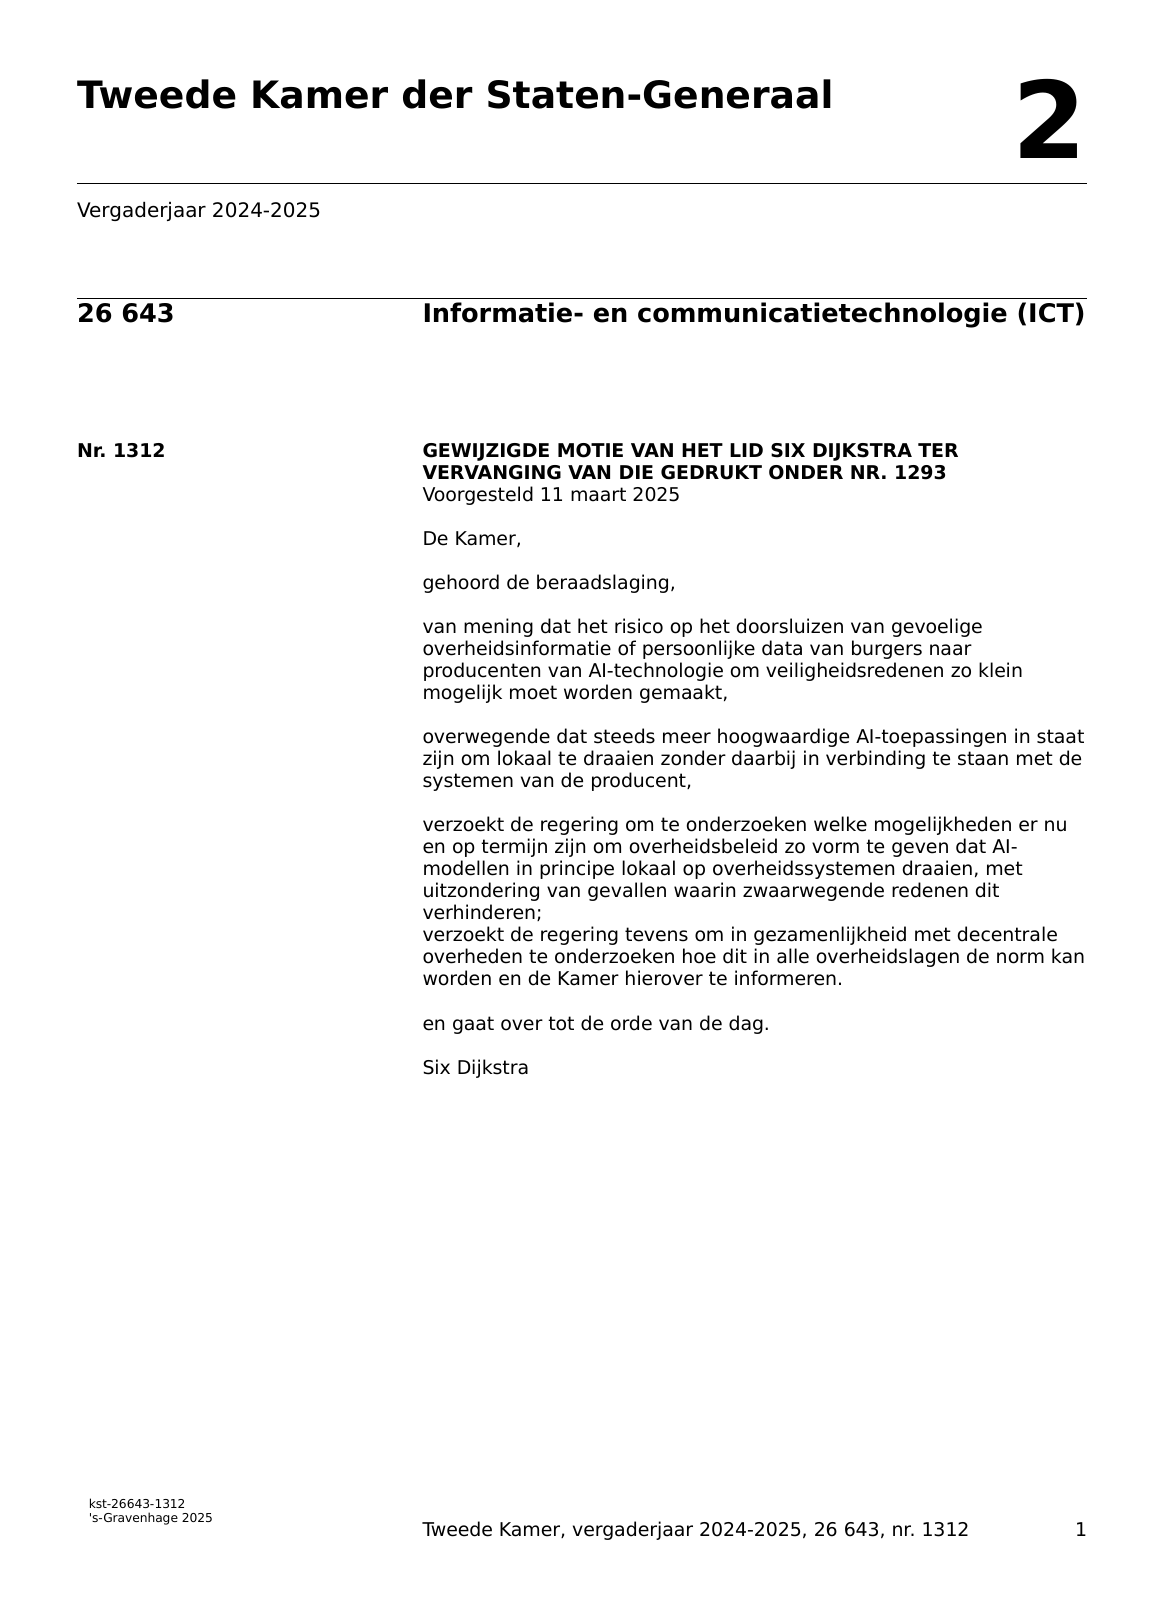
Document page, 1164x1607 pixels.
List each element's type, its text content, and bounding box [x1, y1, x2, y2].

text 's-Gravenhage 2025 [88, 1511, 323, 1525]
subtitle 26 643 Informatie- en communicatietechnologie (ICT) [77, 299, 1087, 329]
text kst-26643-1312 [88, 1497, 323, 1511]
text Six Dijkstra [422, 1057, 1087, 1078]
text verzoekt de regering tevens om in gezamenlijkheid met decentrale overheden te onderzoeken hoe dit in alle overheidslagen de norm kan worden en de Kamer hierover te informeren. [422, 924, 1087, 990]
subtitle Nr. 1312 GEWIJZIGDE MOTIE VAN HET LID SIX DIJKSTRA TER VERVANGING VAN DIE GEDRUKT ONDER NR. 1293 [77, 440, 1087, 484]
text Voorgesteld 11 maart 2025 [422, 484, 1087, 506]
table_header Tweede Kamer der Staten-Generaal [77, 59, 886, 183]
table_cell Vergaderjaar 2024-2025 [77, 184, 1087, 298]
table_header 2 [886, 59, 1087, 183]
text gehoord de beraadslaging, [422, 572, 1087, 594]
text en gaat over tot de orde van de dag. [422, 1012, 1087, 1034]
text van mening dat het risico op het doorsluizen van gevoelige overheidsinformatie of persoonlijke data van burgers naar producenten van AI-technologie om veiligheidsredenen zo klein mogelijk moet worden gemaakt, [422, 616, 1087, 704]
text verzoekt de regering om te onderzoeken welke mogelijkheden er nu en op termijn zijn om overheidsbeleid zo vorm te geven dat AI-modellen in principe lokaal op overheidssystemen draaien, met uitzondering van gevallen waarin zwaarwegende redenen dit verhinderen; [422, 814, 1087, 924]
text overwegende dat steeds meer hoogwaardige AI-toepassingen in staat zijn om lokaal te draaien zonder daarbij in verbinding te staan met de systemen van de producent, [422, 726, 1087, 792]
text De Kamer, [422, 528, 1087, 550]
